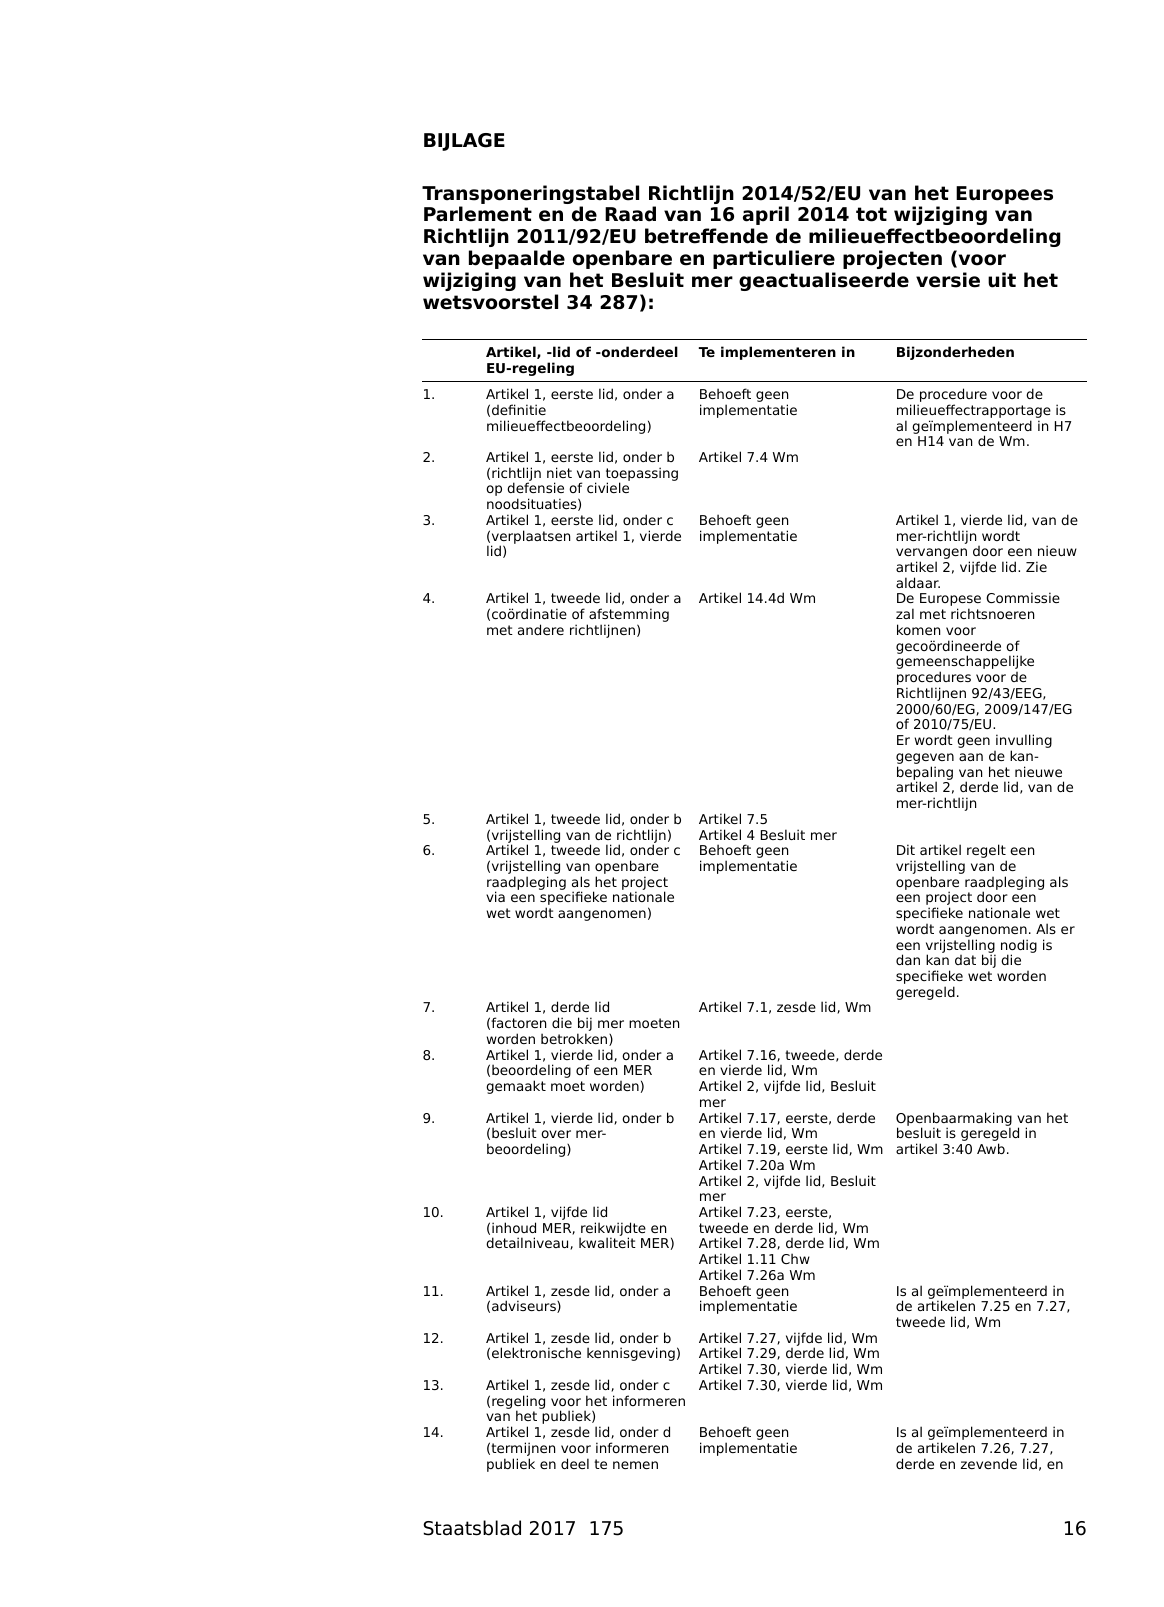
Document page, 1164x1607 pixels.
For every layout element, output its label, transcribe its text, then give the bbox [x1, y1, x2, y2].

table_cell Artikel 1, zesde lid, onder d (termijnen voor informeren publiek en deel te nemen [480, 1425, 693, 1472]
table_cell Artikel 1, eerste lid, onder b (richtlijn niet van toepassing op defensie of civiele noodsituaties) [480, 450, 693, 513]
table_cell 5. [422, 812, 480, 843]
table_cell [890, 1048, 1087, 1110]
table_cell Artikel 1, tweede lid, onder c (vrijstelling van openbare raadpleging als het project via een specifieke nationale wet wordt aangenomen) [480, 843, 693, 1000]
table_cell Openbaarmaking van het besluit is geregeld in artikel 3:40 Awb. [890, 1110, 1087, 1205]
table_cell Artikel 1, eerste lid, onder a (definitie milieueffectbeoordeling) [480, 382, 693, 450]
table_cell [890, 1000, 1087, 1047]
table_cell [890, 1205, 1087, 1283]
table_cell 6. [422, 843, 480, 1000]
table_cell 13. [422, 1378, 480, 1425]
subtitle Transponeringstabel Richtlijn 2014/52/EU van het Europees Parlement en de Raad van 16 april 2014 tot wijziging van Richtlijn 2011/92/EU betreffende de milieueffectbeoordeling van bepaalde openbare en particuliere projecten (voor wijziging van het Besluit mer geactualiseerde versie uit het wetsvoorstel 34 287): [422, 182, 1087, 314]
table_cell Artikel 1, vierde lid, onder a (beoordeling of een MER gemaakt moet worden) [480, 1048, 693, 1110]
table_cell 9. [422, 1110, 480, 1205]
table_cell Behoeft geen implementatie [693, 843, 890, 1000]
table_cell Is al geïmplementeerd in de artikelen 7.26, 7.27, derde en zevende lid, en [890, 1425, 1087, 1472]
subtitle BIJLAGE [422, 130, 1087, 152]
table_cell [890, 1331, 1087, 1378]
table_cell Artikel 14.4d Wm [693, 591, 890, 812]
table_cell 1. [422, 382, 480, 450]
table_cell Behoeft geen implementatie [693, 513, 890, 591]
table_cell [890, 812, 1087, 843]
table_cell Is al geïmplementeerd in de artikelen 7.25 en 7.27, tweede lid, Wm [890, 1284, 1087, 1331]
table_cell Artikel 7.1, zesde lid, Wm [693, 1000, 890, 1047]
table_cell Behoeft geen implementatie [693, 1284, 890, 1331]
table_header Artikel, -lid of -onderdeel EU-regeling [480, 340, 693, 381]
table_cell Artikel 1, eerste lid, onder c (verplaatsen artikel 1, vierde lid) [480, 513, 693, 591]
table_cell 2. [422, 450, 480, 513]
table_cell Artikel 7.5 Artikel 4 Besluit mer [693, 812, 890, 843]
table_header [422, 340, 480, 381]
table_cell Artikel 1, zesde lid, onder c (regeling voor het informeren van het publiek) [480, 1378, 693, 1425]
table_cell Artikel 7.17, eerste, derde en vierde lid, Wm Artikel 7.19, eerste lid, Wm Artikel 7.20a Wm Artikel 2, vijfde lid, Besluit mer [693, 1110, 890, 1205]
table_cell Artikel 1, tweede lid, onder b (vrijstelling van de richtlijn) [480, 812, 693, 843]
table_cell [890, 1378, 1087, 1425]
table_cell [890, 450, 1087, 513]
table_cell Artikel 1, derde lid (factoren die bij mer moeten worden betrokken) [480, 1000, 693, 1047]
table_cell Artikel 7.27, vijfde lid, Wm Artikel 7.29, derde lid, Wm Artikel 7.30, vierde lid, Wm [693, 1331, 890, 1378]
table_cell Artikel 1, tweede lid, onder a (coördinatie of afstemming met andere richtlijnen) [480, 591, 693, 812]
table_cell 7. [422, 1000, 480, 1047]
table_cell 11. [422, 1284, 480, 1331]
table_cell 3. [422, 513, 480, 591]
table_cell 14. [422, 1425, 480, 1472]
table_cell Artikel 7.4 Wm [693, 450, 890, 513]
table_cell 10. [422, 1205, 480, 1283]
table_cell Behoeft geen implementatie [693, 382, 890, 450]
table_cell 4. [422, 591, 480, 812]
table_cell De Europese Commissie zal met richtsnoeren komen voor gecoördineerde of gemeenschappelijke procedures voor de Richtlijnen 92/43/EEG, 2000/60/EG, 2009/147/EG of 2010/75/EU. Er wordt geen invulling gegeven aan de kan-bepaling van het nieuwe artikel 2, derde lid, van de mer-richtlijn [890, 591, 1087, 812]
table_cell Artikel 7.30, vierde lid, Wm [693, 1378, 890, 1425]
table_cell Behoeft geen implementatie [693, 1425, 890, 1472]
table_cell Artikel 1, zesde lid, onder a (adviseurs) [480, 1284, 693, 1331]
table_cell Artikel 7.23, eerste, tweede en derde lid, Wm Artikel 7.28, derde lid, Wm Artikel 1.11 Chw Artikel 7.26a Wm [693, 1205, 890, 1283]
table_cell 8. [422, 1048, 480, 1110]
table_cell Artikel 1, vierde lid, van de mer-richtlijn wordt vervangen door een nieuw artikel 2, vijfde lid. Zie aldaar. [890, 513, 1087, 591]
table_cell De procedure voor de milieueffectrapportage is al geïmplementeerd in H7 en H14 van de Wm. [890, 382, 1087, 450]
table_cell Dit artikel regelt een vrijstelling van de openbare raadpleging als een project door een specifieke nationale wet wordt aangenomen. Als er een vrijstelling nodig is dan kan dat bij die specifieke wet worden geregeld. [890, 843, 1087, 1000]
table_cell Artikel 1, vierde lid, onder b (besluit over mer-beoordeling) [480, 1110, 693, 1205]
table_header Te implementeren in [693, 340, 890, 381]
table_cell 12. [422, 1331, 480, 1378]
table_cell Artikel 1, zesde lid, onder b (elektronische kennisgeving) [480, 1331, 693, 1378]
table_header Bijzonderheden [890, 340, 1087, 381]
table_cell Artikel 7.16, tweede, derde en vierde lid, Wm Artikel 2, vijfde lid, Besluit mer [693, 1048, 890, 1110]
table_cell Artikel 1, vijfde lid (inhoud MER, reikwijdte en detailniveau, kwaliteit MER) [480, 1205, 693, 1283]
